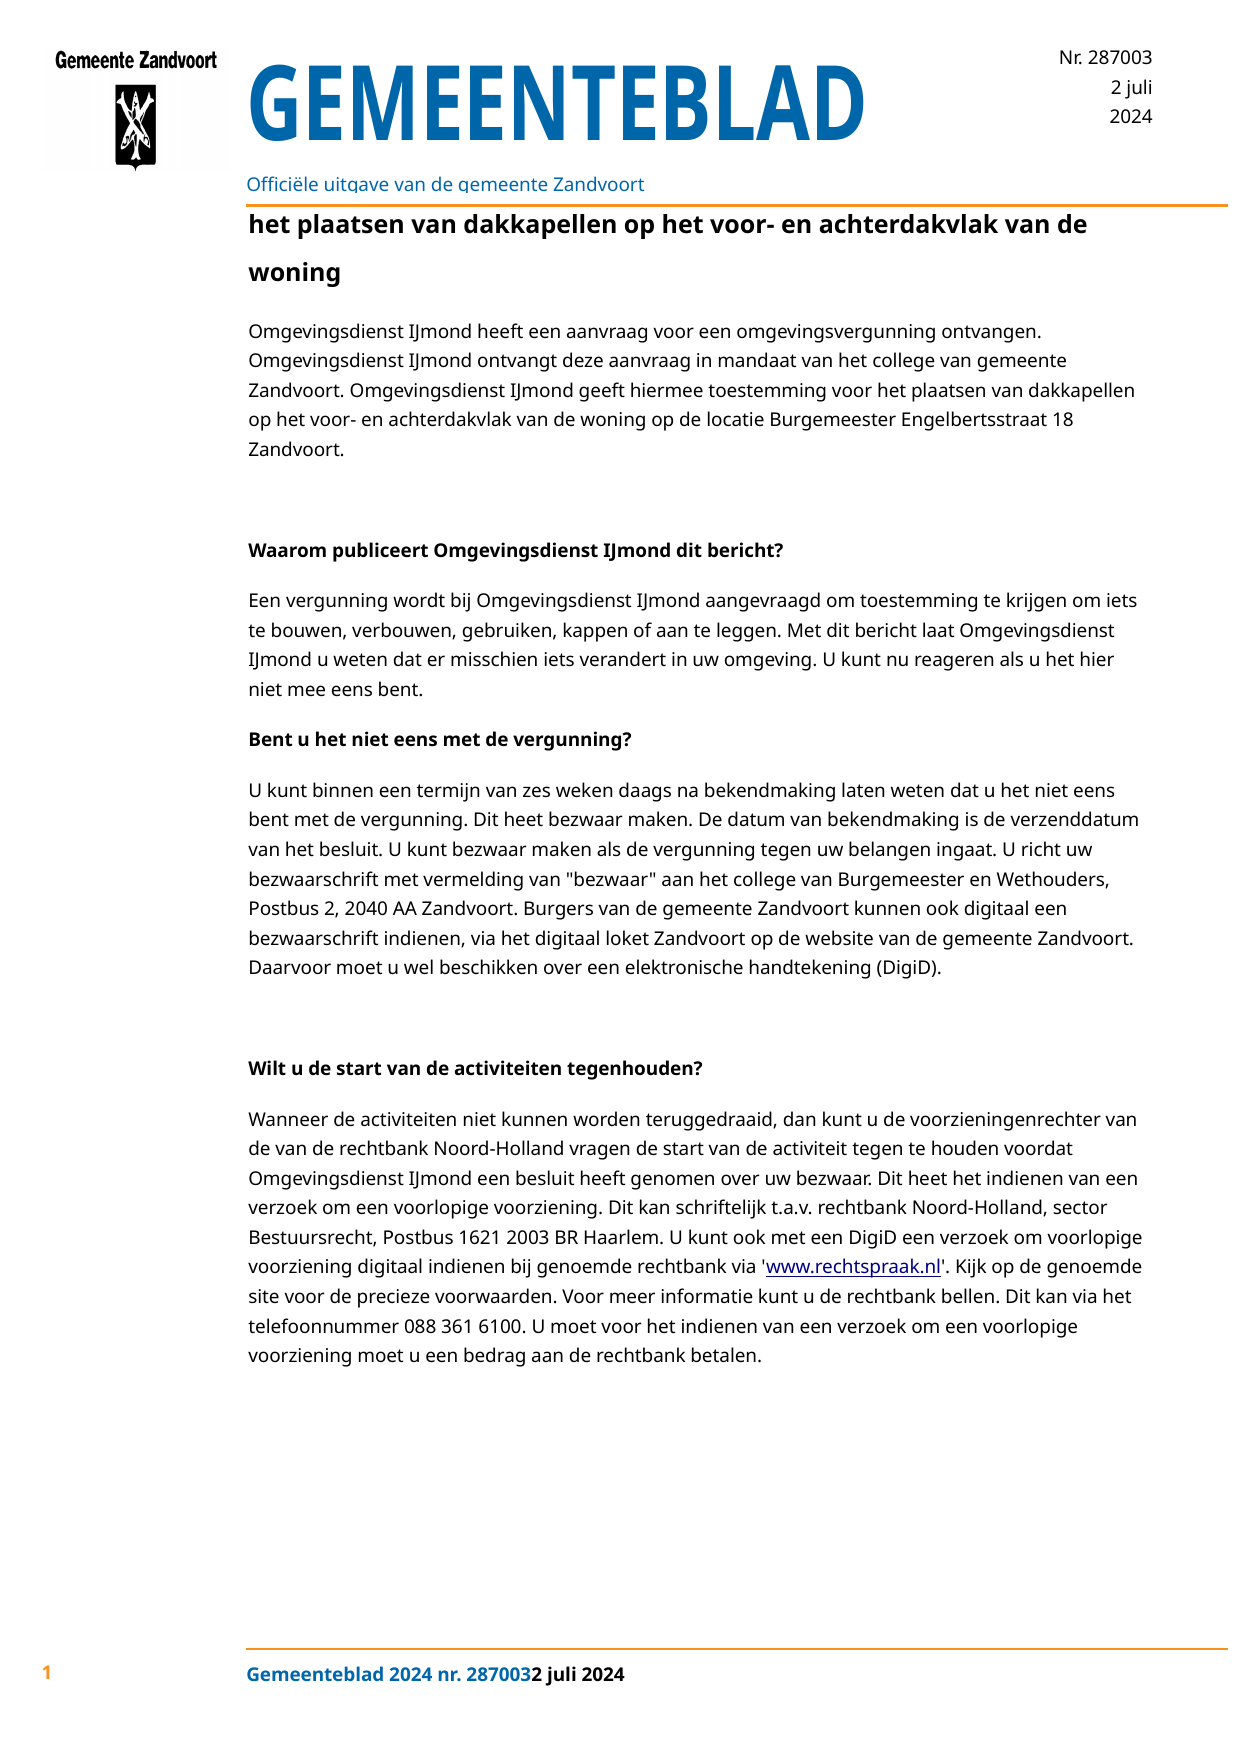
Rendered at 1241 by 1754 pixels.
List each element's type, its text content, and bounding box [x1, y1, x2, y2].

text Omgevingsdienst IJmond heeft een aanvraag voor een omgevingsvergunning ontvangen. Omgevingsdienst IJmond ontvangt deze aanvraag in mandaat van het college van gemeente Zandvoort. Omgevingsdienst IJmond geeft hiermee toestemming voor het plaatsen van dakkapellen op het voor- en achterdakvlak van de woning op de locatie Burgemeester Engelbertsstraat 18 Zandvoort. [248, 318, 1152, 462]
text Wanneer de activiteiten niet kunnen worden teruggedraaid, dan kunt u de voorzieningenrechter van de van de rechtbank Noord-Holland vragen de start van de activiteit tegen te houden voordat Omgevingsdienst IJmond een besluit heeft genomen over uw bezwaar. Dit heet het indienen van een verzoek om een voorlopige voorziening. Dit kan schriftelijk t.a.v. rechtbank Noord-Holland, sector Bestuursrecht, Postbus 1621 2003 BR Haarlem. U kunt ook met een DigiD een verzoek om voorlopige voorziening digitaal indienen bij genoemde rechtbank via 'www.rechtspraak.nl'. Kijk op de genoemde site voor de precieze voorwaarden. Voor meer informatie kunt u de rechtbank bellen. Dit kan via het telefoonnummer 088 361 6100. U moet voor het indienen van een verzoek om een voorlopige voorziening moet u een bedrag aan de rechtbank betalen. [248, 1106, 1152, 1368]
text Een vergunning wordt bij Omgevingsdienst IJmond aangevraagd om toestemming te krijgen om iets te bouwen, verbouwen, gebruiken, kappen of aan te leggen. Met dit bericht laat Omgevingsdienst IJmond u weten dat er misschien iets verandert in uw omgeving. U kunt nu reageren als u het hier niet mee eens bent. [248, 587, 1152, 702]
text U kunt binnen een termijn van zes weken daags na bekendmaking laten weten dat u het niet eens bent met de vergunning. Dit heet bezwaar maken. De datum van bekendmaking is de verzenddatum van het besluit. U kunt bezwaar maken als de vergunning tegen uw belangen ingaat. U richt uw bezwaarschrift met vermelding van "bezwaar" aan het college van Burgemeester en Wethouders, Postbus 2, 2040 AA Zandvoort. Burgers van de gemeente Zandvoort kunnen ook digitaal een bezwaarschrift indienen, via het digitaal loket Zandvoort op de website van de gemeente Zandvoort. Daarvoor moet u wel beschikken over een elektronische handtekening (DigiD). [248, 777, 1152, 980]
text het plaatsen van dakkapellen op het voor- en achterdakvlak van de woning [248, 207, 1152, 288]
text Waarom publiceert Omgevingsdienst IJmond dit bericht? [248, 537, 1152, 563]
text Wilt u de start van de activiteiten tegenhouden? [248, 1055, 1152, 1081]
picture [41, 47, 231, 172]
text Bent u het niet eens met de vergunning? [248, 727, 1152, 752]
